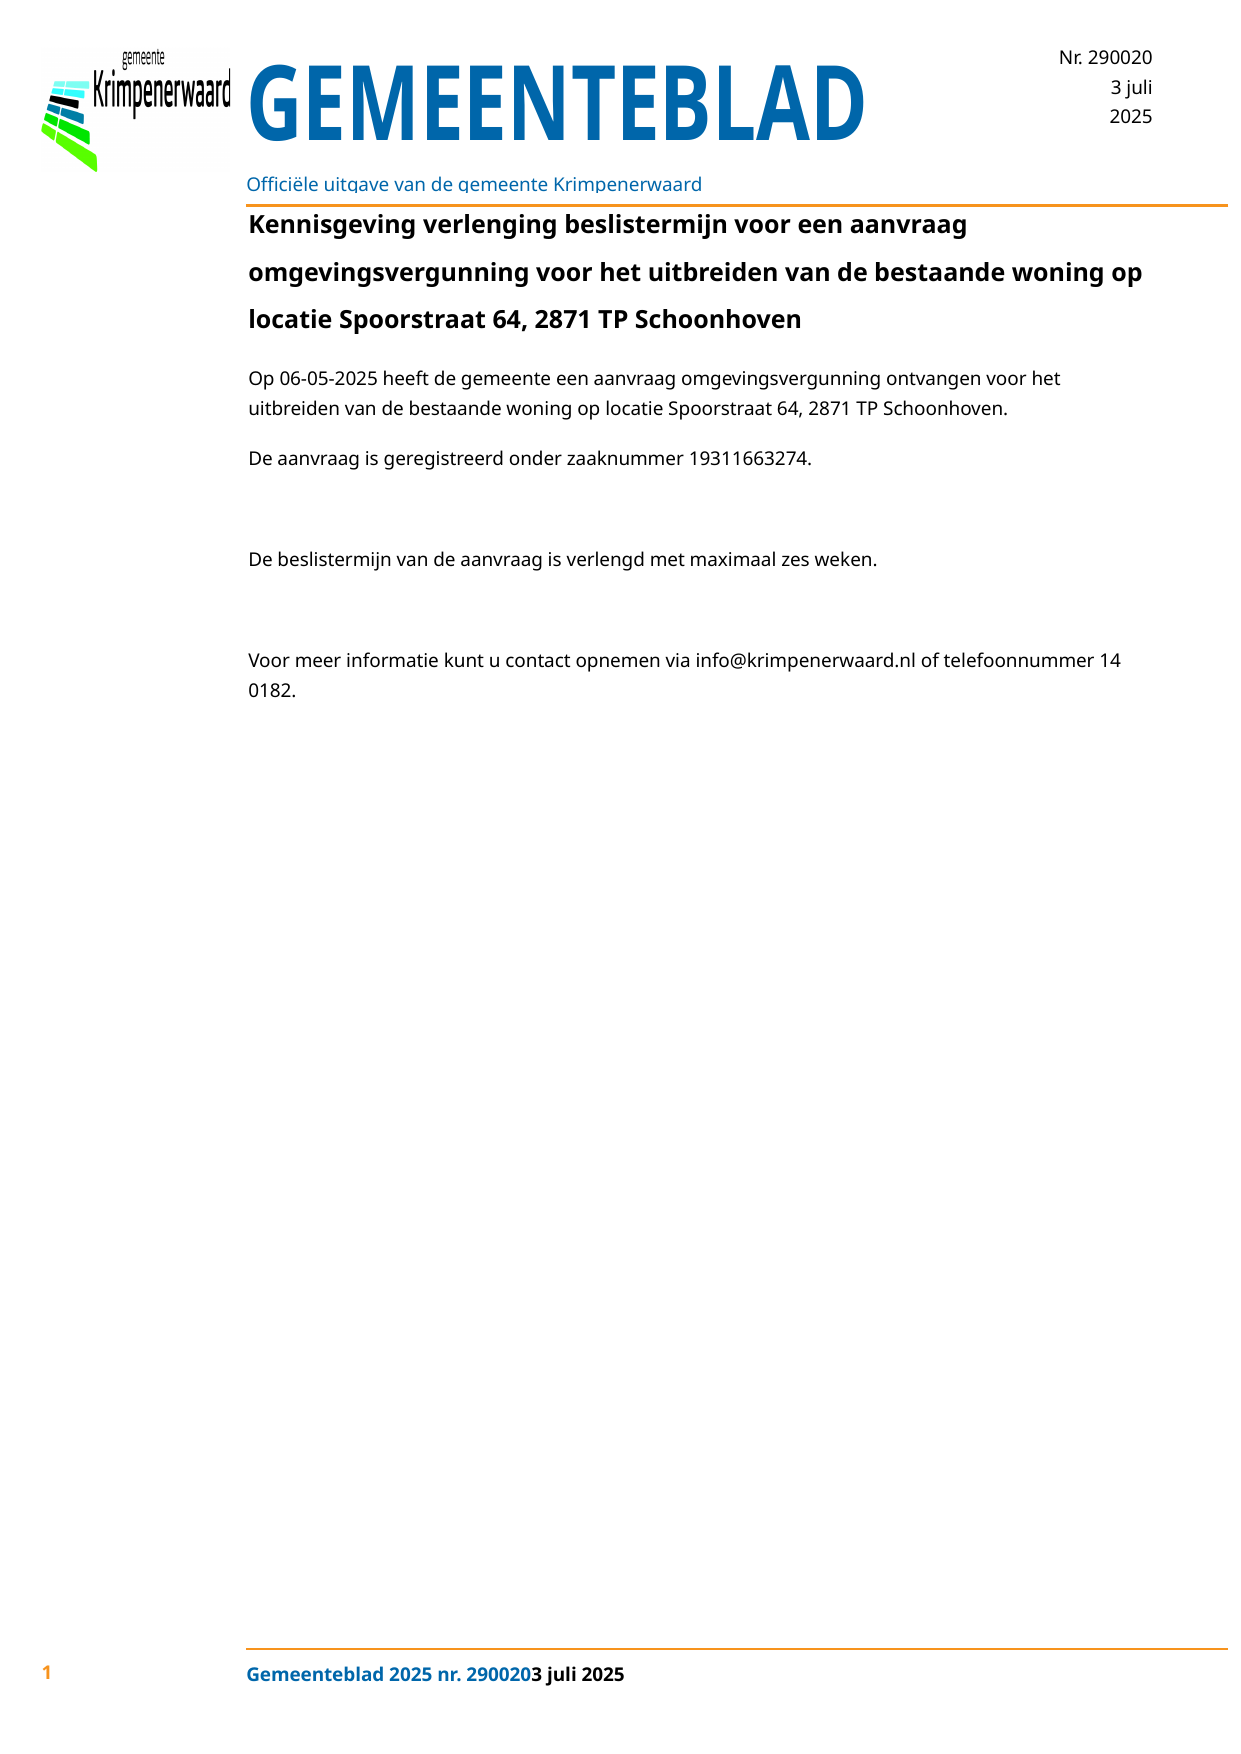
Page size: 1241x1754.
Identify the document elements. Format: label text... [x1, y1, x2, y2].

text Op 06-05-2025 heeft de gemeente een aanvraag omgevingsvergunning ontvangen voor het uitbreiden van de bestaande woning op locatie Spoorstraat 64, 2871 TP Schoonhoven. [248, 366, 1152, 421]
text De beslistermijn van de aanvraag is verlengd met maximaal zes weken. [248, 546, 1152, 572]
text Kennisgeving verlenging beslistermijn voor een aanvraag omgevingsvergunning voor het uitbreiden van de bestaande woning op locatie Spoorstraat 64, 2871 TP Schoonhoven [248, 207, 1152, 336]
text Voor meer informatie kunt u contact opnemen via info@krimpenerwaard.nl of telefoonnummer 14 0182. [248, 647, 1152, 702]
picture [41, 47, 231, 172]
text De aanvraag is geregistreerd onder zaaknummer 19311663274. [248, 446, 1152, 471]
